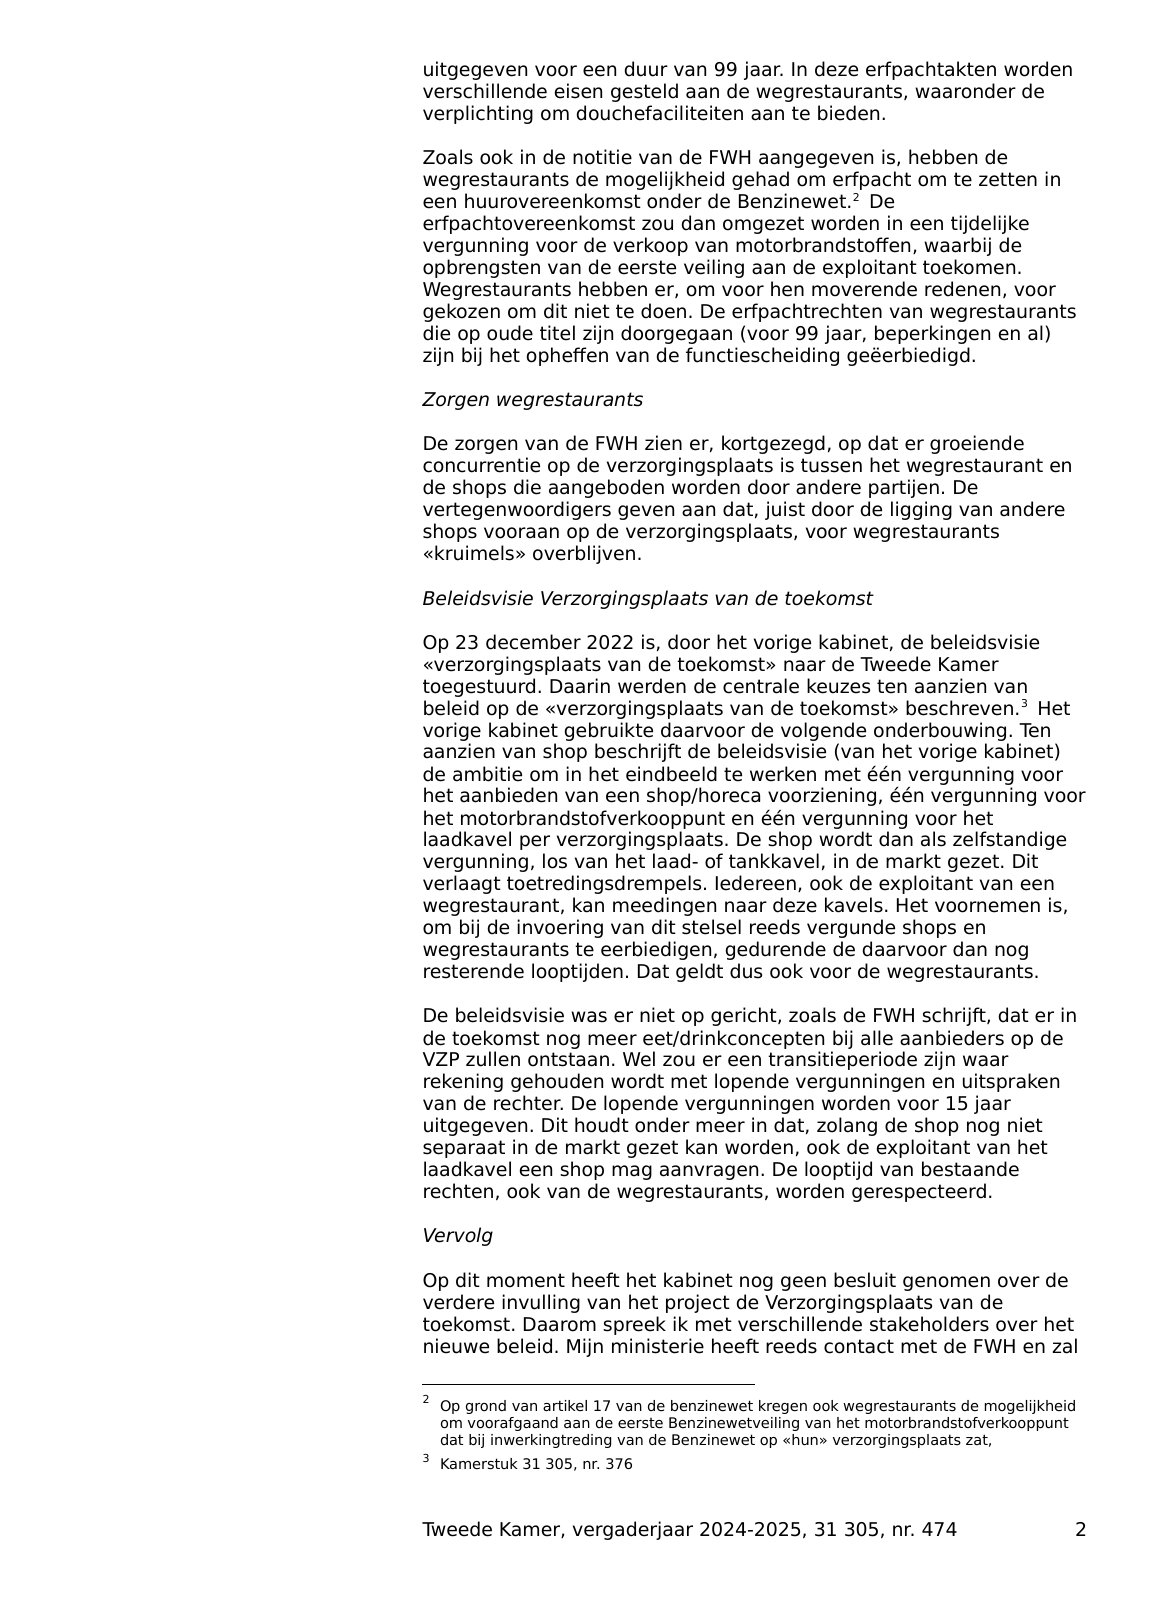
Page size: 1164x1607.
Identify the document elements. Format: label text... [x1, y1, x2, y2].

subtitle Zorgen wegrestaurants [422, 389, 1087, 411]
text Kamerstuk 31 305, nr. 376 [422, 1452, 1087, 1474]
text De zorgen van de FWH zien er, kortgezegd, op dat er groeiende concurrentie op de verzorgingsplaats is tussen het wegrestaurant en de shops die aangeboden worden door andere partijen. De vertegenwoordigers geven aan dat, juist door de ligging van andere shops vooraan op de verzorgingsplaats, voor wegrestaurants «kruimels» overblijven. [422, 433, 1087, 565]
subtitle Vervolg [422, 1225, 1087, 1247]
text Op grond van artikel 17 van de benzinewet kregen ook wegrestaurants de mogelijkheid om voorafgaand aan de eerste Benzinewetveiling van het motorbrandstofverkooppunt dat bij inwerkingtreding van de Benzinewet op «hun» verzorgingsplaats zat, [422, 1393, 1087, 1449]
text Op 23 december 2022 is, door het vorige kabinet, de beleidsvisie «verzorgingsplaats van de toekomst» naar de Tweede Kamer toegestuurd. Daarin werden de centrale keuzes ten aanzien van beleid op de «verzorgingsplaats van de toekomst» beschreven. Het vorige kabinet gebruikte daarvoor de volgende onderbouwing. Ten aanzien van shop beschrijft de beleidsvisie (van het vorige kabinet) de ambitie om in het eindbeeld te werken met één vergunning voor het aanbieden van een shop/horeca voorziening, één vergunning voor het motorbrandstofverkooppunt en één vergunning voor het laadkavel per verzorgingsplaats. De shop wordt dan als zelfstandige vergunning, los van het laad- of tankkavel, in de markt gezet. Dit verlaagt toetredingsdrempels. Iedereen, ook de exploitant van een wegrestaurant, kan meedingen naar deze kavels. Het voornemen is, om bij de invoering van dit stelsel reeds vergunde shops en wegrestaurants te eerbiedigen, gedurende de daarvoor dan nog resterende looptijden. Dat geldt dus ook voor de wegrestaurants. [422, 632, 1087, 983]
text uitgegeven voor een duur van 99 jaar. In deze erfpachtakten worden verschillende eisen gesteld aan de wegrestaurants, waaronder de verplichting om douchefaciliteiten aan te bieden. [422, 59, 1087, 125]
text Zoals ook in de notitie van de FWH aangegeven is, hebben de wegrestaurants de mogelijkheid gehad om erfpacht om te zetten in een huurovereenkomst onder de Benzinewet. De erfpachtovereenkomst zou dan omgezet worden in een tijdelijke vergunning voor de verkoop van motorbrandstoffen, waarbij de opbrengsten van de eerste veiling aan de exploitant toekomen. Wegrestaurants hebben er, om voor hen moverende redenen, voor gekozen om dit niet te doen. De erfpachtrechten van wegrestaurants die op oude titel zijn doorgegaan (voor 99 jaar, beperkingen en al) zijn bij het opheffen van de functiescheiding geëerbiedigd. [422, 147, 1087, 367]
subtitle Beleidsvisie Verzorgingsplaats van de toekomst [422, 587, 1087, 609]
text De beleidsvisie was er niet op gericht, zoals de FWH schrijft, dat er in de toekomst nog meer eet/drinkconcepten bij alle aanbieders op de VZP zullen ontstaan. Wel zou er een transitieperiode zijn waar rekening gehouden wordt met lopende vergunningen en uitspraken van de rechter. De lopende vergunningen worden voor 15 jaar uitgegeven. Dit houdt onder meer in dat, zolang de shop nog niet separaat in de markt gezet kan worden, ook de exploitant van het laadkavel een shop mag aanvragen. De looptijd van bestaande rechten, ook van de wegrestaurants, worden gerespecteerd. [422, 1005, 1087, 1203]
text Op dit moment heeft het kabinet nog geen besluit genomen over de verdere invulling van het project de Verzorgingsplaats van de toekomst. Daarom spreek ik met verschillende stakeholders over het nieuwe beleid. Mijn ministerie heeft reeds contact met de FWH en zal [422, 1269, 1087, 1357]
